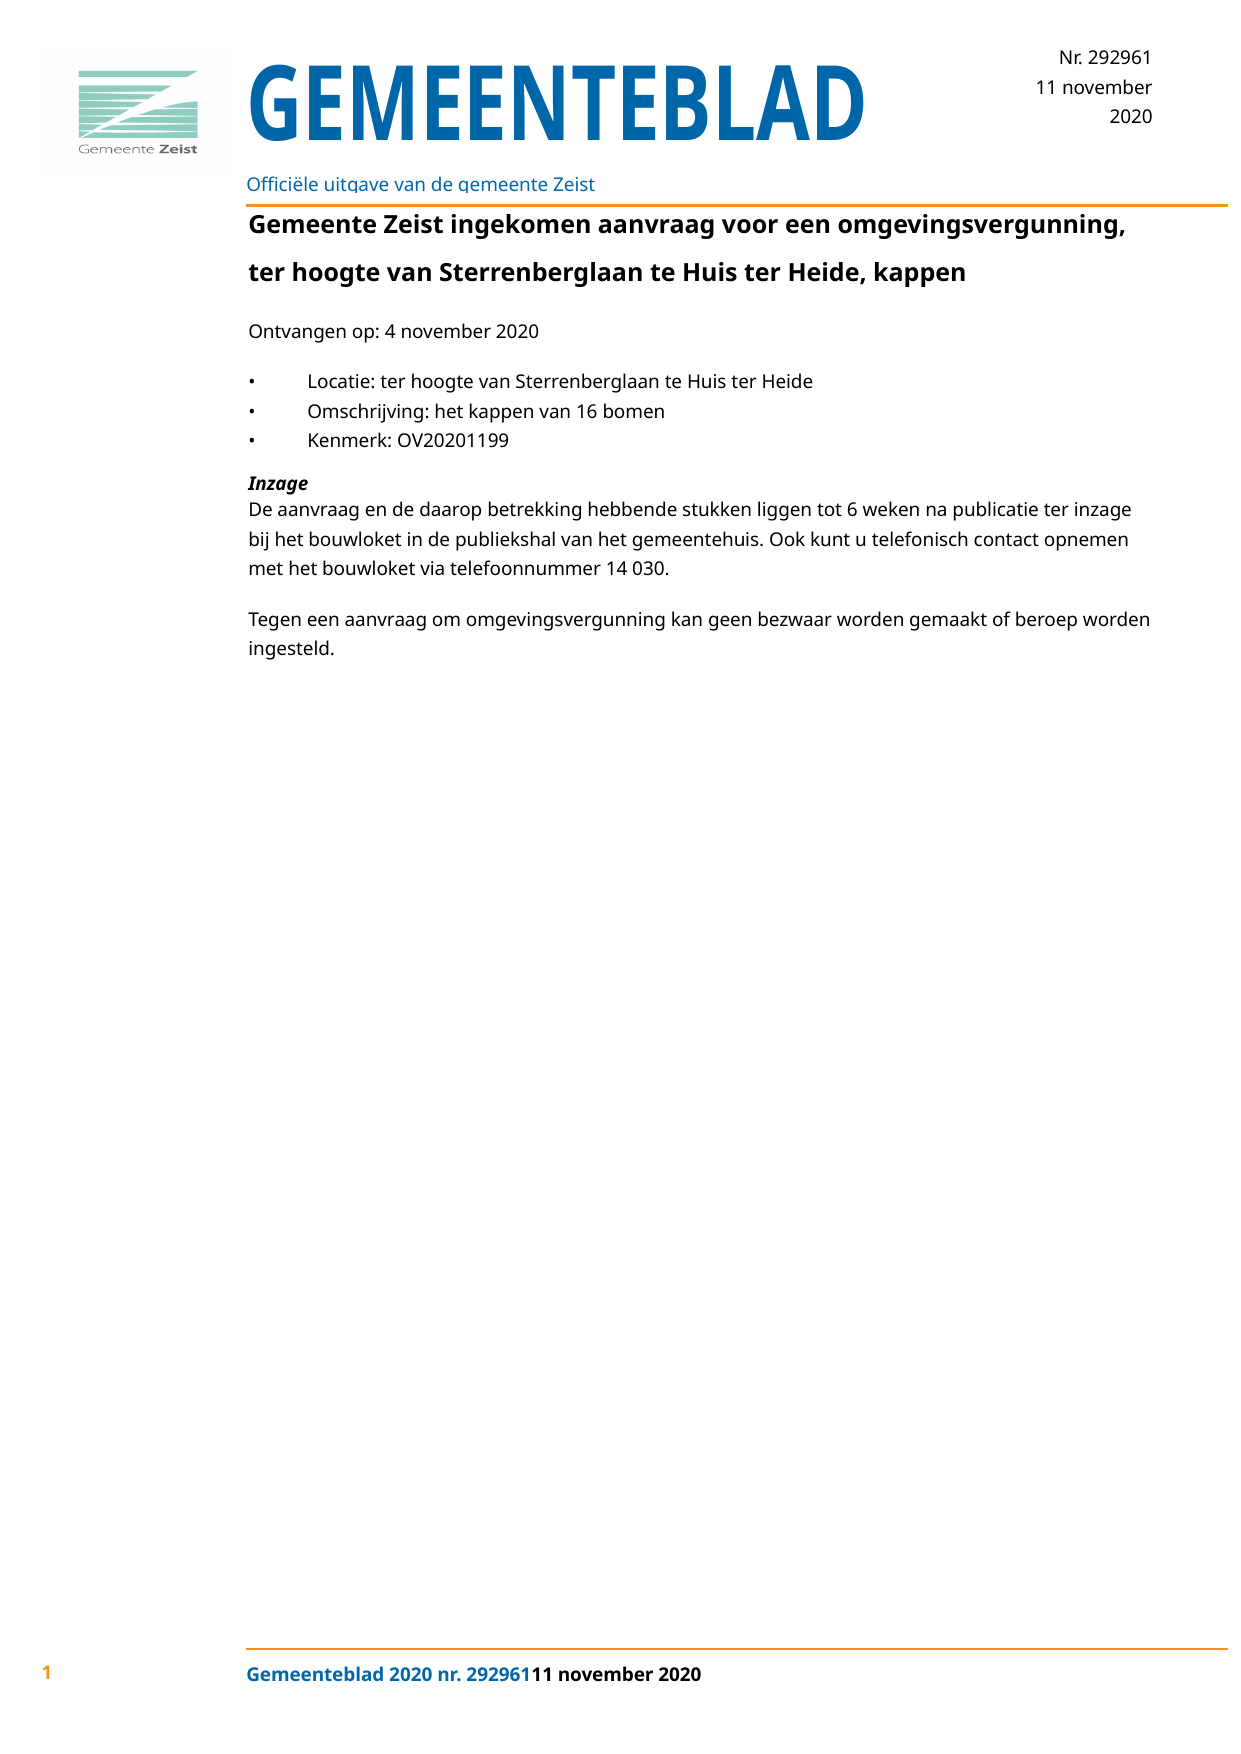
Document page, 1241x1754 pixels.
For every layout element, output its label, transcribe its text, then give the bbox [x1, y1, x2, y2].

list Locatie: ter hoogte van Sterrenberglaan te Huis ter Heide [248, 368, 1152, 394]
text Tegen een aanvraag om omgevingsvergunning kan geen bezwaar worden gemaakt of beroep worden ingesteld. [248, 606, 1152, 661]
text Inzage [248, 471, 1152, 496]
picture [41, 47, 231, 172]
list Kenmerk: OV20201199 [248, 427, 1152, 453]
list Omschrijving: het kappen van 16 bomen [248, 398, 1152, 424]
text Gemeente Zeist ingekomen aanvraag voor een omgevingsvergunning, ter hoogte van Sterrenberglaan te Huis ter Heide, kappen [248, 207, 1152, 288]
text Ontvangen op: 4 november 2020 [248, 318, 1152, 344]
text De aanvraag en de daarop betrekking hebbende stukken liggen tot 6 weken na publicatie ter inzage bij het bouwloket in de publiekshal van het gemeentehuis. Ook kunt u telefonisch contact opnemen met het bouwloket via telefoonnummer 14 030. [248, 496, 1152, 581]
